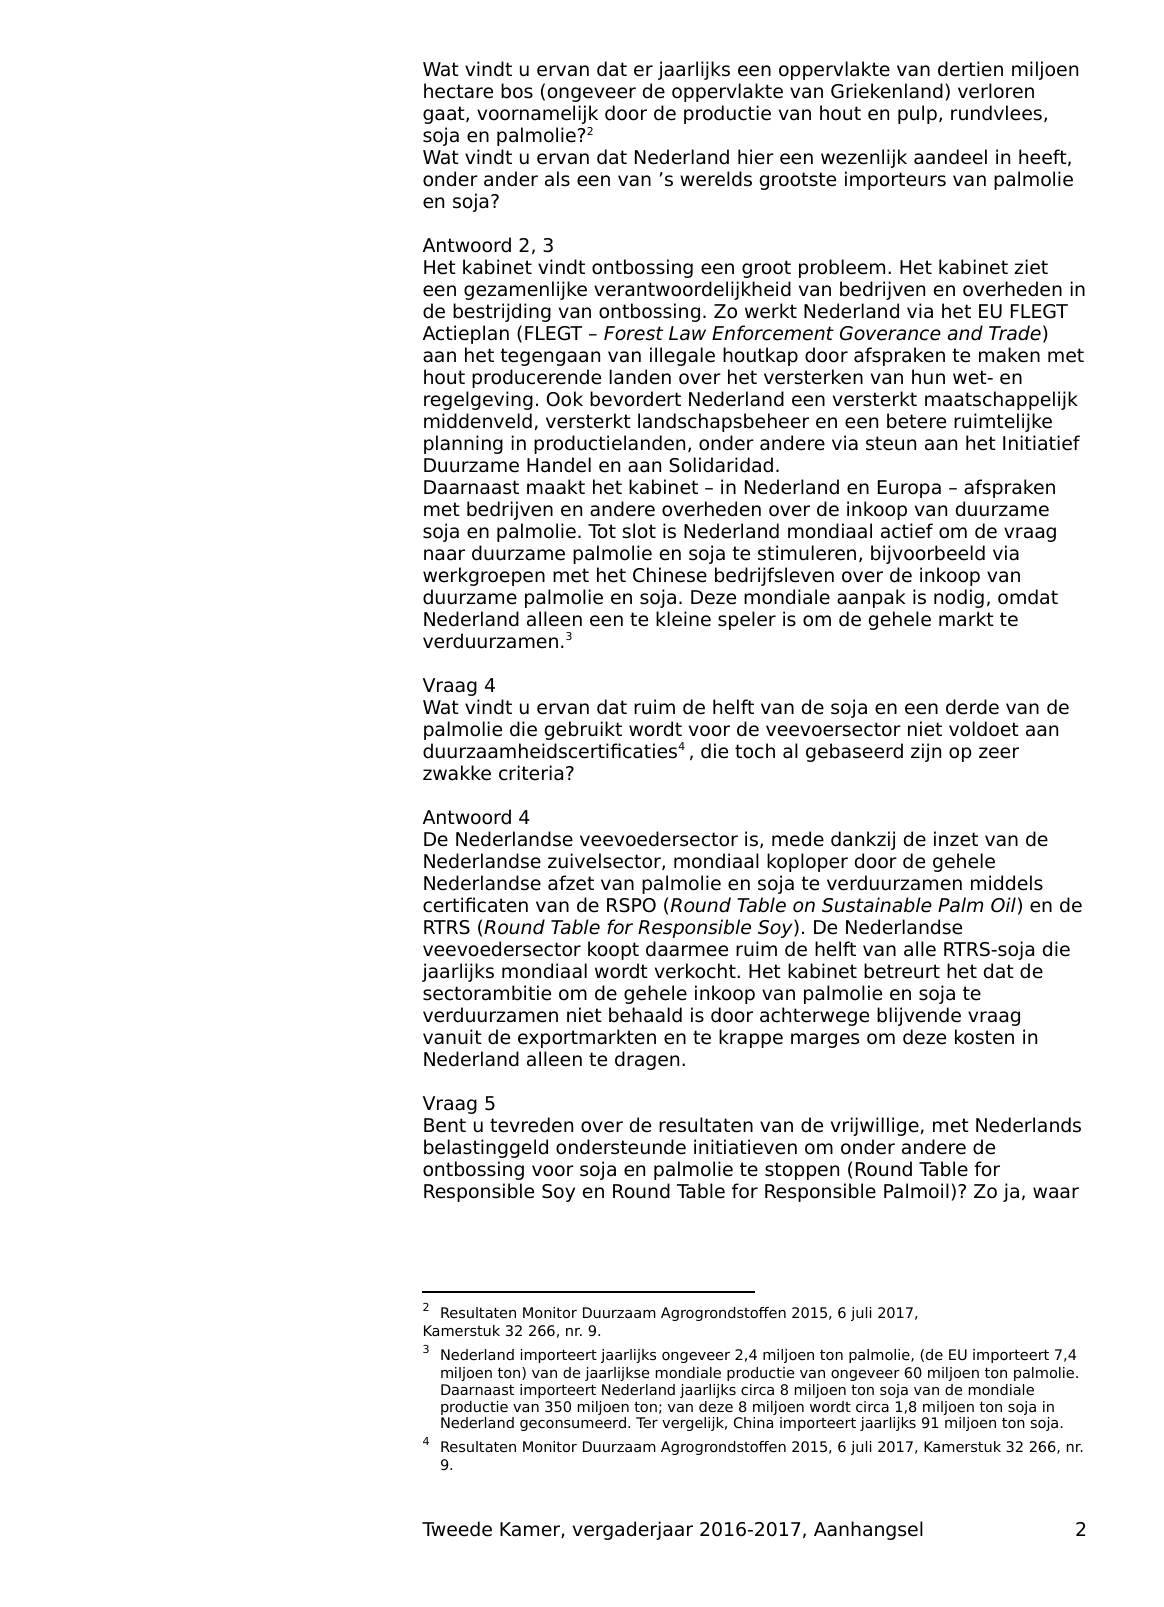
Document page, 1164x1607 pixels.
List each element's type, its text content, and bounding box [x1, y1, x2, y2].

text Resultaten Monitor Duurzaam Agrogrondstoffen 2015, 6 juli 2017, [422, 1301, 1087, 1323]
text Bent u tevreden over de resultaten van de vrijwillige, met Nederlands belastinggeld ondersteunde initiatieven om onder andere de ontbossing voor soja en palmolie te stoppen (Round Table for Responsible Soy en Round Table for Responsible Palmoil)? Zo ja, waar [422, 1115, 1087, 1203]
text Wat vindt u ervan dat ruim de helft van de soja en een derde van de palmolie die gebruikt wordt voor de veevoersector niet voldoet aan duurzaamheidscertificaties, die toch al gebaseerd zijn op zeer zwakke criteria? [422, 697, 1087, 785]
text Nederland importeert jaarlijks ongeveer 2,4 miljoen ton palmolie, (de EU importeert 7,4 miljoen ton) van de jaarlijkse mondiale productie van ongeveer 60 miljoen ton palmolie. Daarnaast importeert Nederland jaarlijks circa 8 miljoen ton soja van de mondiale productie van 350 miljoen ton; van deze 8 miljoen wordt circa 1,8 miljoen ton soja in Nederland geconsumeerd. Ter vergelijk, China importeert jaarlijks 91 miljoen ton soja. [422, 1343, 1087, 1432]
text De Nederlandse veevoedersector is, mede dankzij de inzet van de Nederlandse zuivelsector, mondiaal koploper door de gehele Nederlandse afzet van palmolie en soja te verduurzamen middels certificaten van de RSPO (Round Table on Sustainable Palm Oil) en de RTRS (Round Table for Responsible Soy). De Nederlandse veevoedersector koopt daarmee ruim de helft van alle RTRS-soja die jaarlijks mondiaal wordt verkocht. Het kabinet betreurt het dat de sectorambitie om de gehele inkoop van palmolie en soja te verduurzamen niet behaald is door achterwege blijvende vraag vanuit de exportmarkten en te krappe marges om deze kosten in Nederland alleen te dragen. [422, 829, 1087, 1071]
text Antwoord 4 [422, 807, 1087, 829]
text Kamerstuk 32 266, nr. 9. [422, 1323, 1087, 1340]
text Wat vindt u ervan dat Nederland hier een wezenlijk aandeel in heeft, onder ander als een van ’s werelds grootste importeurs van palmolie en soja? [422, 147, 1087, 213]
text Daarnaast maakt het kabinet – in Nederland en Europa – afspraken met bedrijven en andere overheden over de inkoop van duurzame soja en palmolie. Tot slot is Nederland mondiaal actief om de vraag naar duurzame palmolie en soja te stimuleren, bijvoorbeeld via werkgroepen met het Chinese bedrijfsleven over de inkoop van duurzame palmolie en soja. Deze mondiale aanpak is nodig, omdat Nederland alleen een te kleine speler is om de gehele markt te verduurzamen. [422, 477, 1087, 653]
text Vraag 4 [422, 675, 1087, 697]
text Het kabinet vindt ontbossing een groot probleem. Het kabinet ziet een gezamenlijke verantwoordelijkheid van bedrijven en overheden in de bestrijding van ontbossing. Zo werkt Nederland via het EU FLEGT Actieplan (FLEGT – Forest Law Enforcement Goverance and Trade) aan het tegengaan van illegale houtkap door afspraken te maken met hout producerende landen over het versterken van hun wet- en regelgeving. Ook bevordert Nederland een versterkt maatschappelijk middenveld, versterkt landschapsbeheer en een betere ruimtelijke planning in productielanden, onder andere via steun aan het Initiatief Duurzame Handel en aan Solidaridad. [422, 257, 1087, 477]
text Resultaten Monitor Duurzaam Agrogrondstoffen 2015, 6 juli 2017, Kamerstuk 32 266, nr. 9. [422, 1435, 1087, 1474]
text Antwoord 2, 3 [422, 235, 1087, 257]
text Vraag 5 [422, 1093, 1087, 1115]
text Wat vindt u ervan dat er jaarlijks een oppervlakte van dertien miljoen hectare bos (ongeveer de oppervlakte van Griekenland) verloren gaat, voornamelijk door de productie van hout en pulp, rundvlees, soja en palmolie? [422, 59, 1087, 147]
